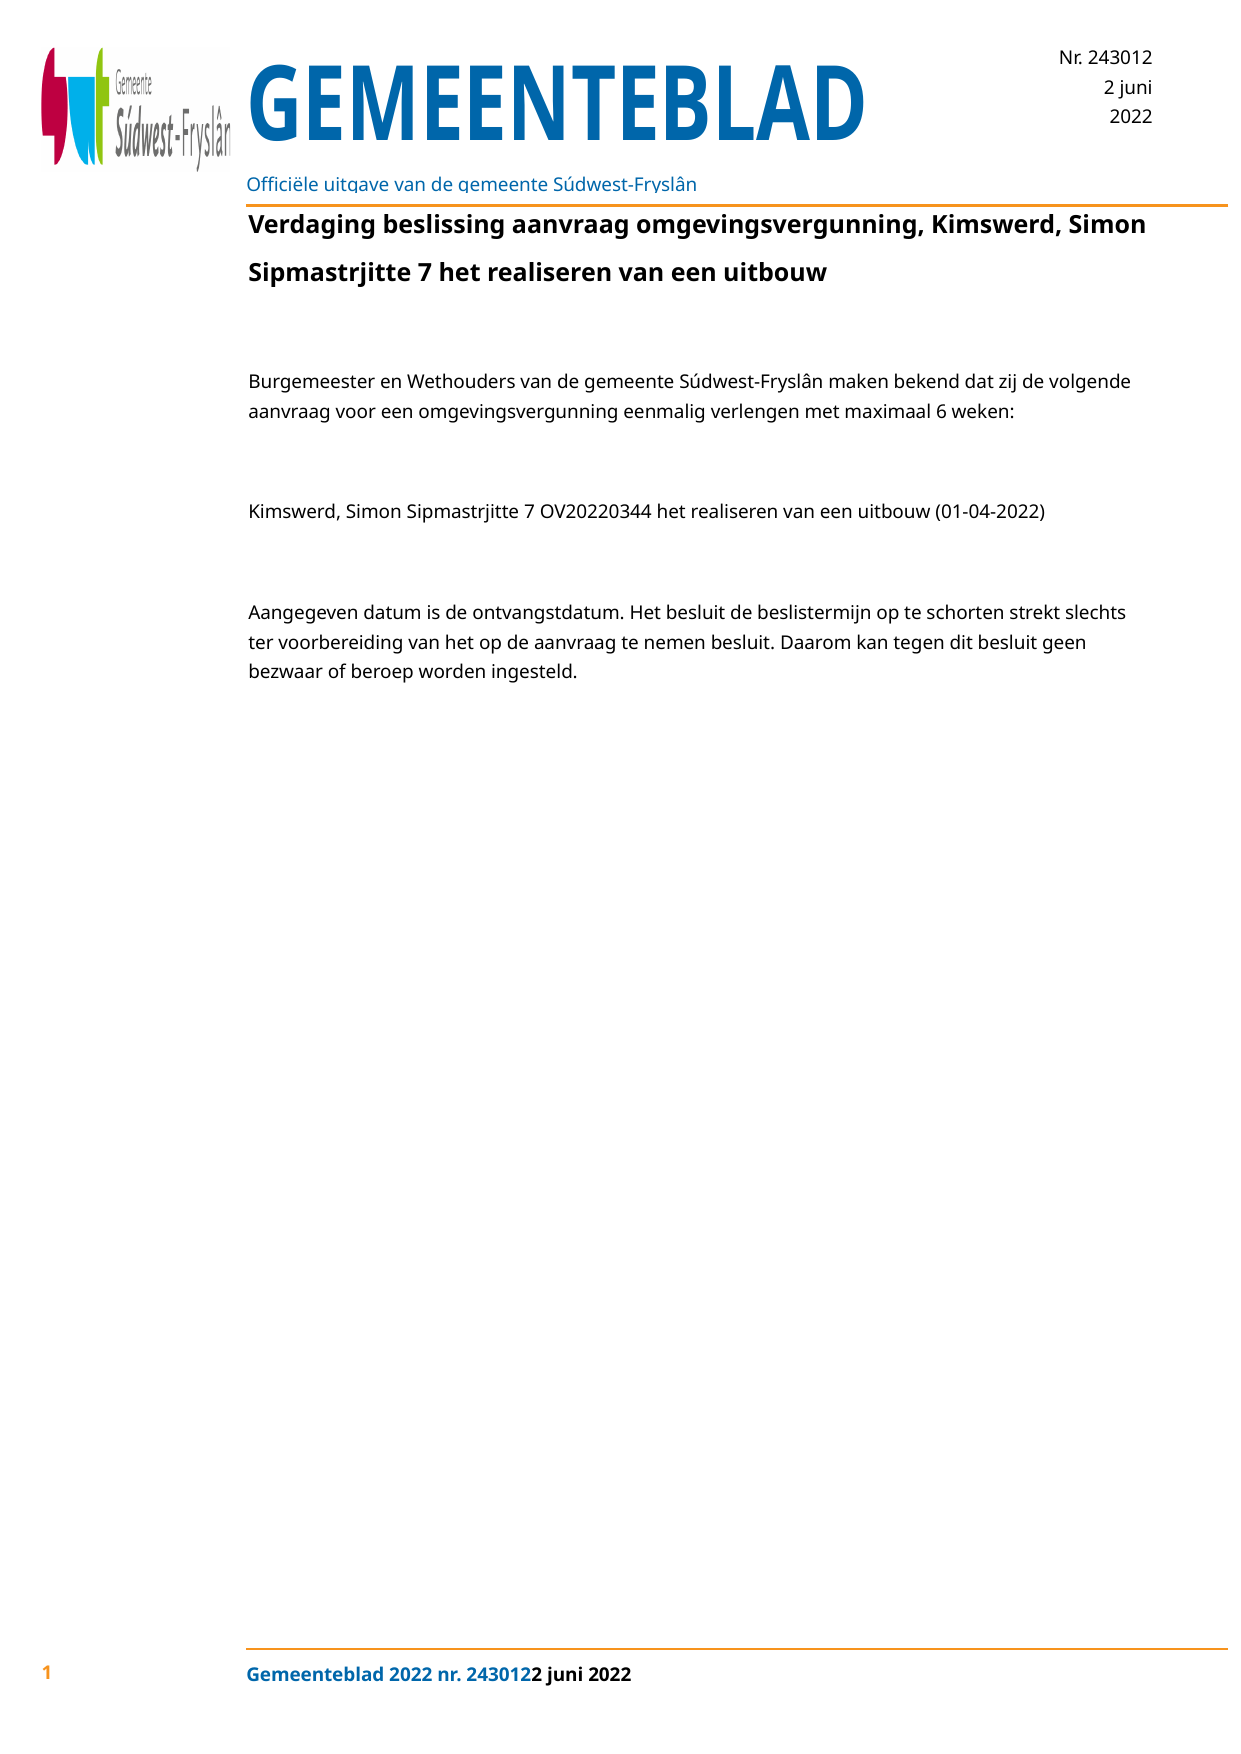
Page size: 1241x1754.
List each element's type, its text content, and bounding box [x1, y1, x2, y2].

text Kimswerd, Simon Sipmastrjitte 7 OV20220344 het realiseren van een uitbouw (01-04-2022) [248, 499, 1152, 524]
picture [41, 47, 231, 172]
text Aangegeven datum is de ontvangstdatum. Het besluit de beslistermijn op te schorten strekt slechts ter voorbereiding van het op de aanvraag te nemen besluit. Daarom kan tegen dit besluit geen bezwaar of beroep worden ingesteld. [248, 599, 1152, 684]
text Burgemeester en Wethouders van de gemeente Súdwest-Fryslân maken bekend dat zij de volgende aanvraag voor een omgevingsvergunning eenmalig verlengen met maximaal 6 weken: [248, 368, 1152, 424]
text Verdaging beslissing aanvraag omgevingsvergunning, Kimswerd, Simon Sipmastrjitte 7 het realiseren van een uitbouw [248, 207, 1152, 288]
